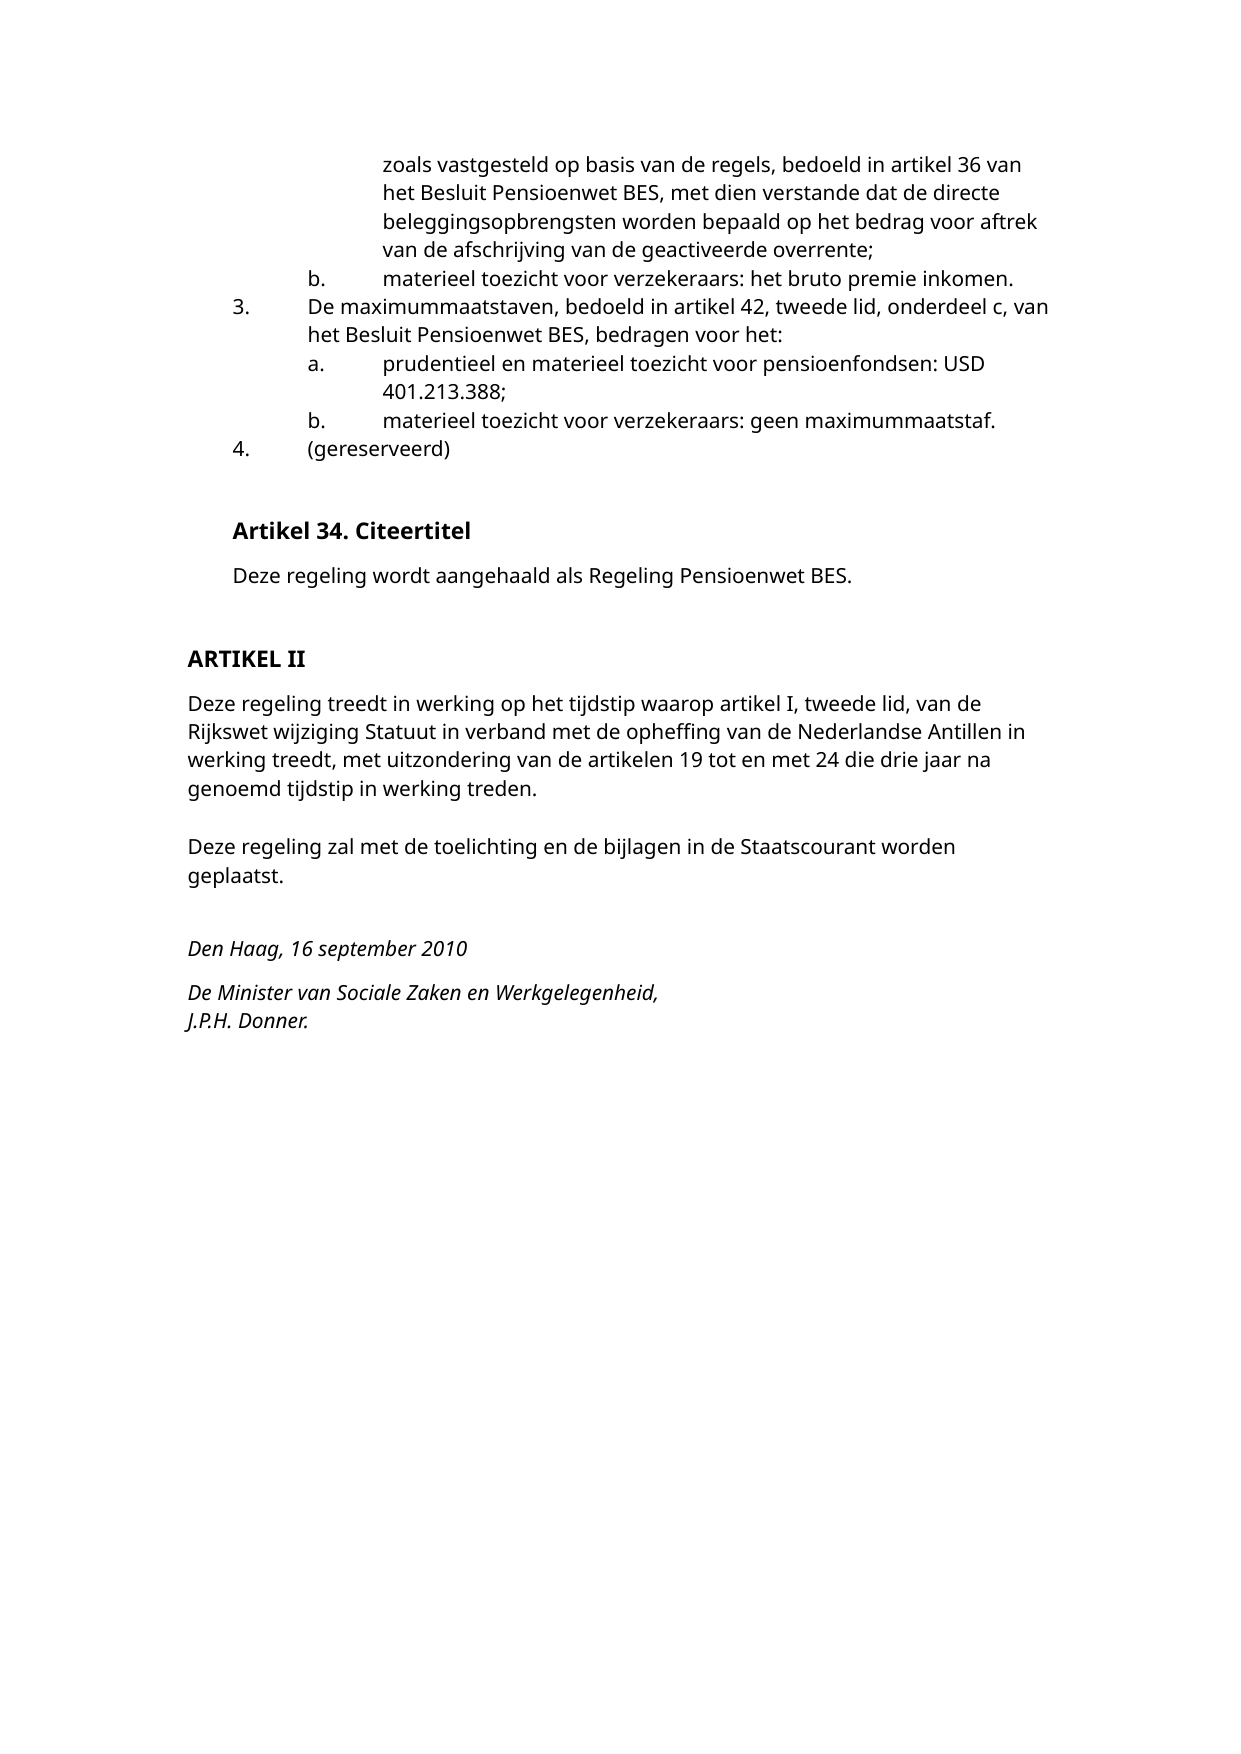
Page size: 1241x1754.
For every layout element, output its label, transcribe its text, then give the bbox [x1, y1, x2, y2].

text Den Haag, 16 september 2010 [187, 934, 1053, 963]
list prudentieel en materieel toezicht voor pensioenfondsen: USD 401.213.388; [307, 349, 1053, 406]
list materieel toezicht voor verzekeraars: het bruto premie inkomen. [307, 264, 1053, 292]
list materieel toezicht voor verzekeraars: geen maximummaatstaf. [307, 406, 1053, 434]
subtitle Artikel 34. Citeertitel [232, 515, 1053, 547]
subtitle ARTIKEL II [187, 642, 1053, 674]
text Deze regeling wordt aangehaald als Regeling Pensioenwet BES. [232, 562, 1053, 590]
list (gereserveerd) [232, 434, 1053, 463]
text De Minister van Sociale Zaken en Werkgelegenheid, [187, 978, 1053, 1006]
text J.P.H. Donner. [187, 1006, 1053, 1035]
text Deze regeling treedt in werking op het tijdstip waarop artikel I, tweede lid, van de Rijkswet wijziging Statuut in verband met de opheffing van de Nederlandse Antillen in werking treedt, met uitzondering van de artikelen 19 tot en met 24 die drie jaar na genoemd tijdstip in werking treden. [187, 689, 1053, 802]
text Deze regeling zal met de toelichting en de bijlagen in de Staatscourant worden geplaatst. [187, 832, 1053, 889]
list zoals vastgesteld op basis van de regels, bedoeld in artikel 36 van het Besluit Pensioenwet BES, met dien verstande dat de directe beleggingsopbrengsten worden bepaald op het bedrag voor aftrek van de afschrijving van de geactiveerde overrente; [307, 150, 1053, 264]
list De maximummaatstaven, bedoeld in artikel 42, tweede lid, onderdeel c, van het Besluit Pensioenwet BES, bedragen voor het: [232, 292, 1053, 349]
